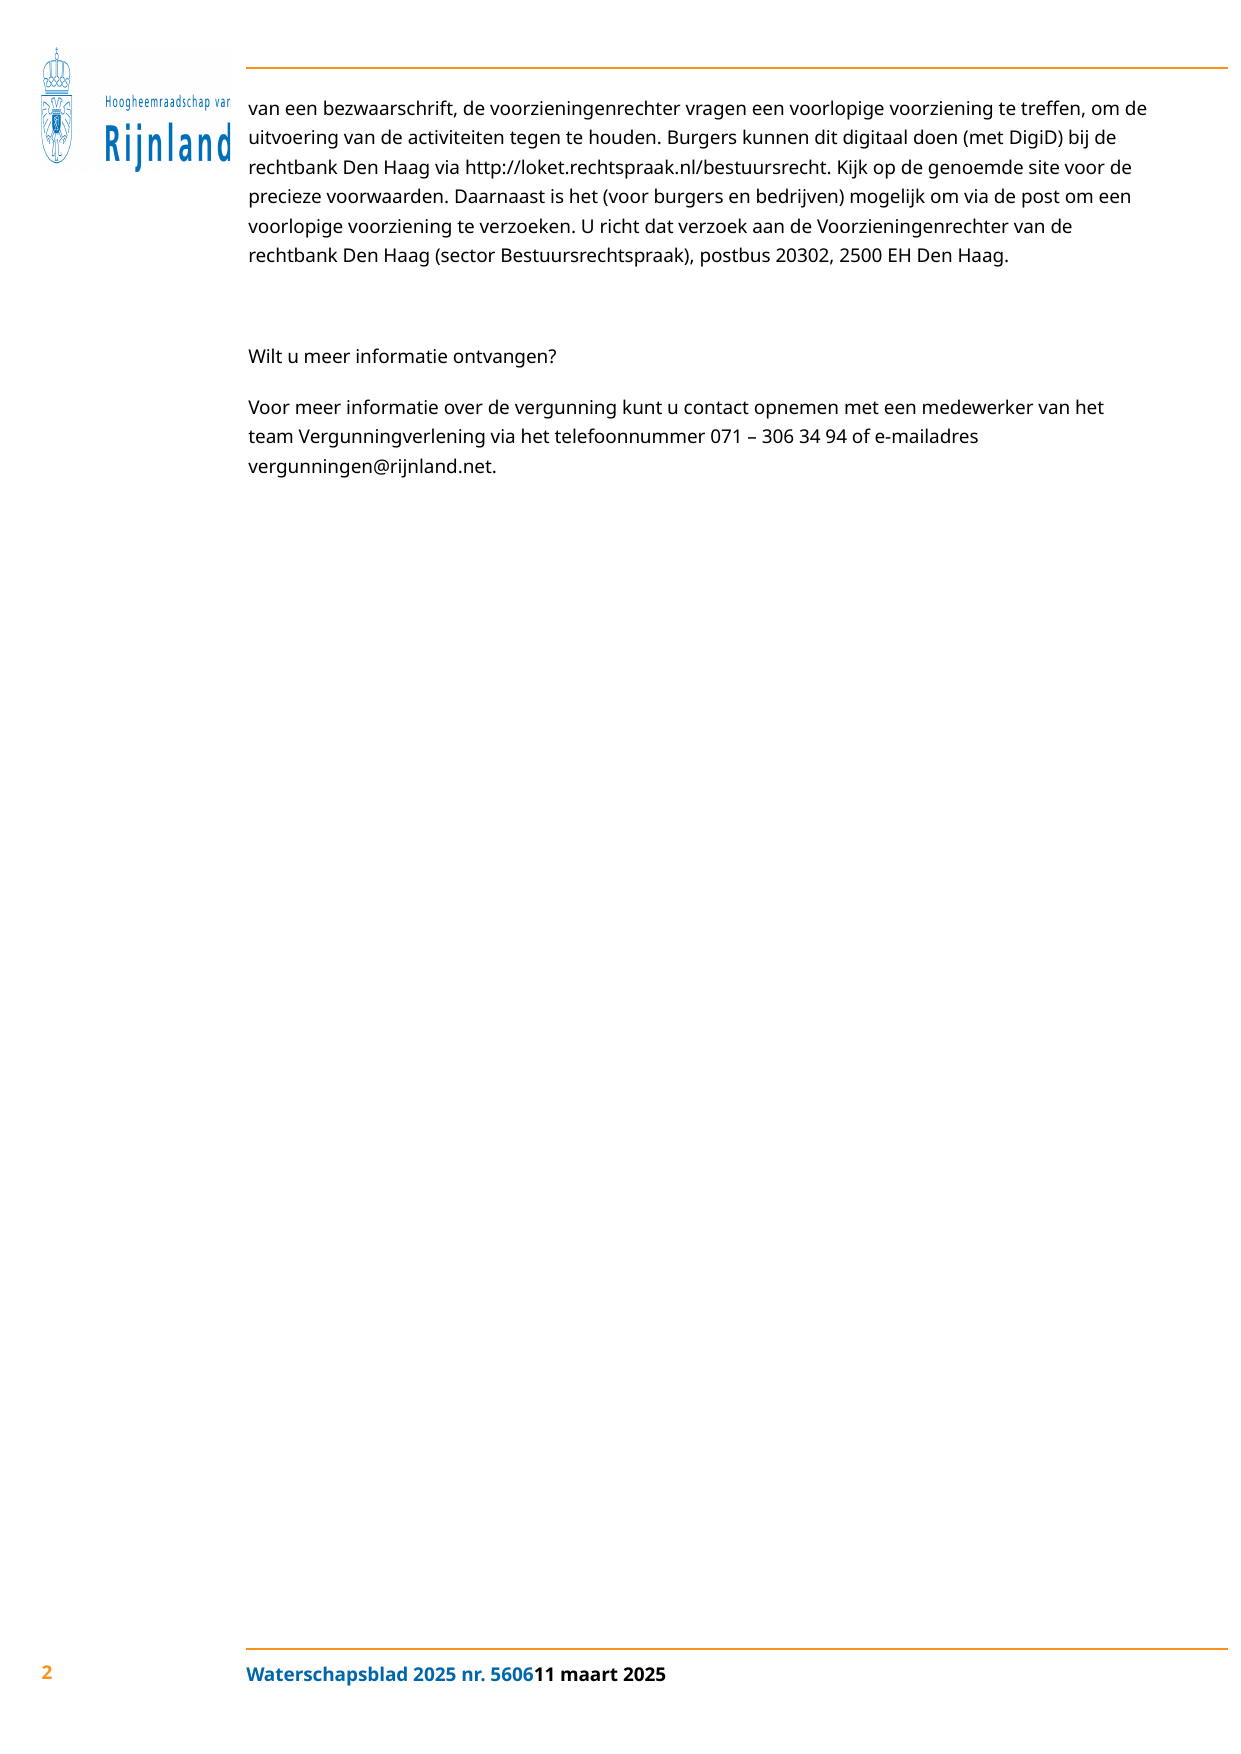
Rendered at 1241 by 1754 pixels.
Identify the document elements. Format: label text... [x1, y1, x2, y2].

text van een bezwaarschrift, de voorzieningenrechter vragen een voorlopige voorziening te treffen, om de uitvoering van de activiteiten tegen te houden. Burgers kunnen dit digitaal doen (met DigiD) bij de rechtbank Den Haag via http://loket.rechtspraak.nl/bestuursrecht. Kijk op de genoemde site voor de precieze voorwaarden. Daarnaast is het (voor burgers en bedrijven) mogelijk om via de post om een voorlopige voorziening te verzoeken. U richt dat verzoek aan de Voorzieningenrechter van de rechtbank Den Haag (sector Bestuursrechtspraak), postbus 20302, 2500 EH Den Haag. [248, 95, 1152, 268]
text Voor meer informatie over de vergunning kunt u contact opnemen met een medewerker van het team Vergunningverlening via het telefoonnummer 071 – 306 34 94 of e-mailadres vergunningen@rijnland.net. [248, 394, 1152, 479]
picture [41, 47, 231, 172]
text Wilt u meer informatie ontvangen? [248, 343, 1152, 369]
